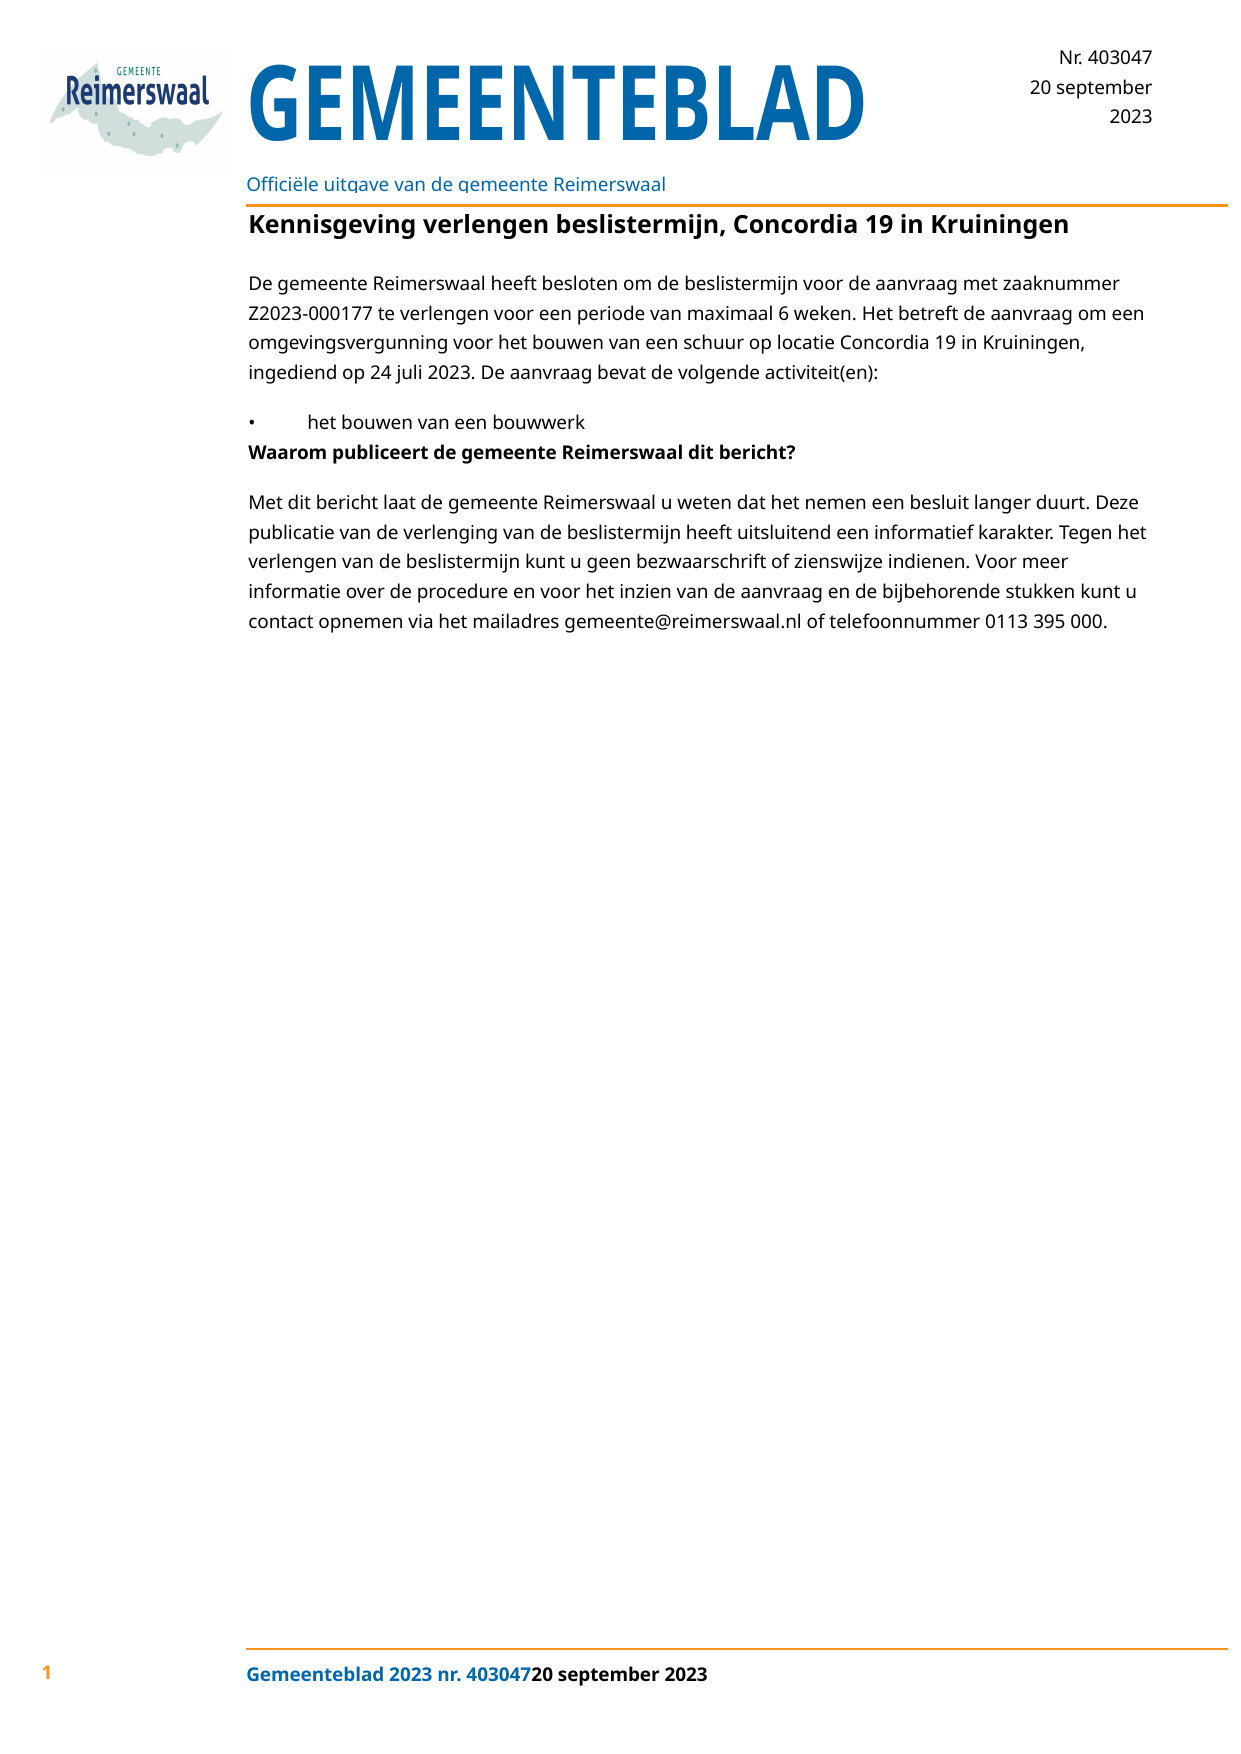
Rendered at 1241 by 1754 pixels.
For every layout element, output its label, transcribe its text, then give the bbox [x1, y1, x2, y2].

list het bouwen van een bouwwerk [248, 409, 1152, 435]
text De gemeente Reimerswaal heeft besloten om de beslistermijn voor de aanvraag met zaaknummer Z2023-000177 te verlengen voor een periode van maximaal 6 weken. Het betreft de aanvraag om een omgevingsvergunning voor het bouwen van een schuur op locatie Concordia 19 in Kruiningen, ingediend op 24 juli 2023. De aanvraag bevat de volgende activiteit(en): [248, 270, 1152, 385]
picture [41, 47, 231, 172]
text Met dit bericht laat de gemeente Reimerswaal u weten dat het nemen een besluit langer duurt. Deze publicatie van de verlenging van de beslistermijn heeft uitsluitend een informatief karakter. Tegen het verlengen van de beslistermijn kunt u geen bezwaarschrift of zienswijze indienen. Voor meer informatie over de procedure en voor het inzien van de aanvraag en de bijbehorende stukken kunt u contact opnemen via het mailadres gemeente@reimerswaal.nl of telefoonnummer 0113 395 000. [248, 489, 1152, 633]
text Kennisgeving verlengen beslistermijn, Concordia 19 in Kruiningen [248, 207, 1152, 241]
text Waarom publiceert de gemeente Reimerswaal dit bericht? [248, 439, 1152, 465]
